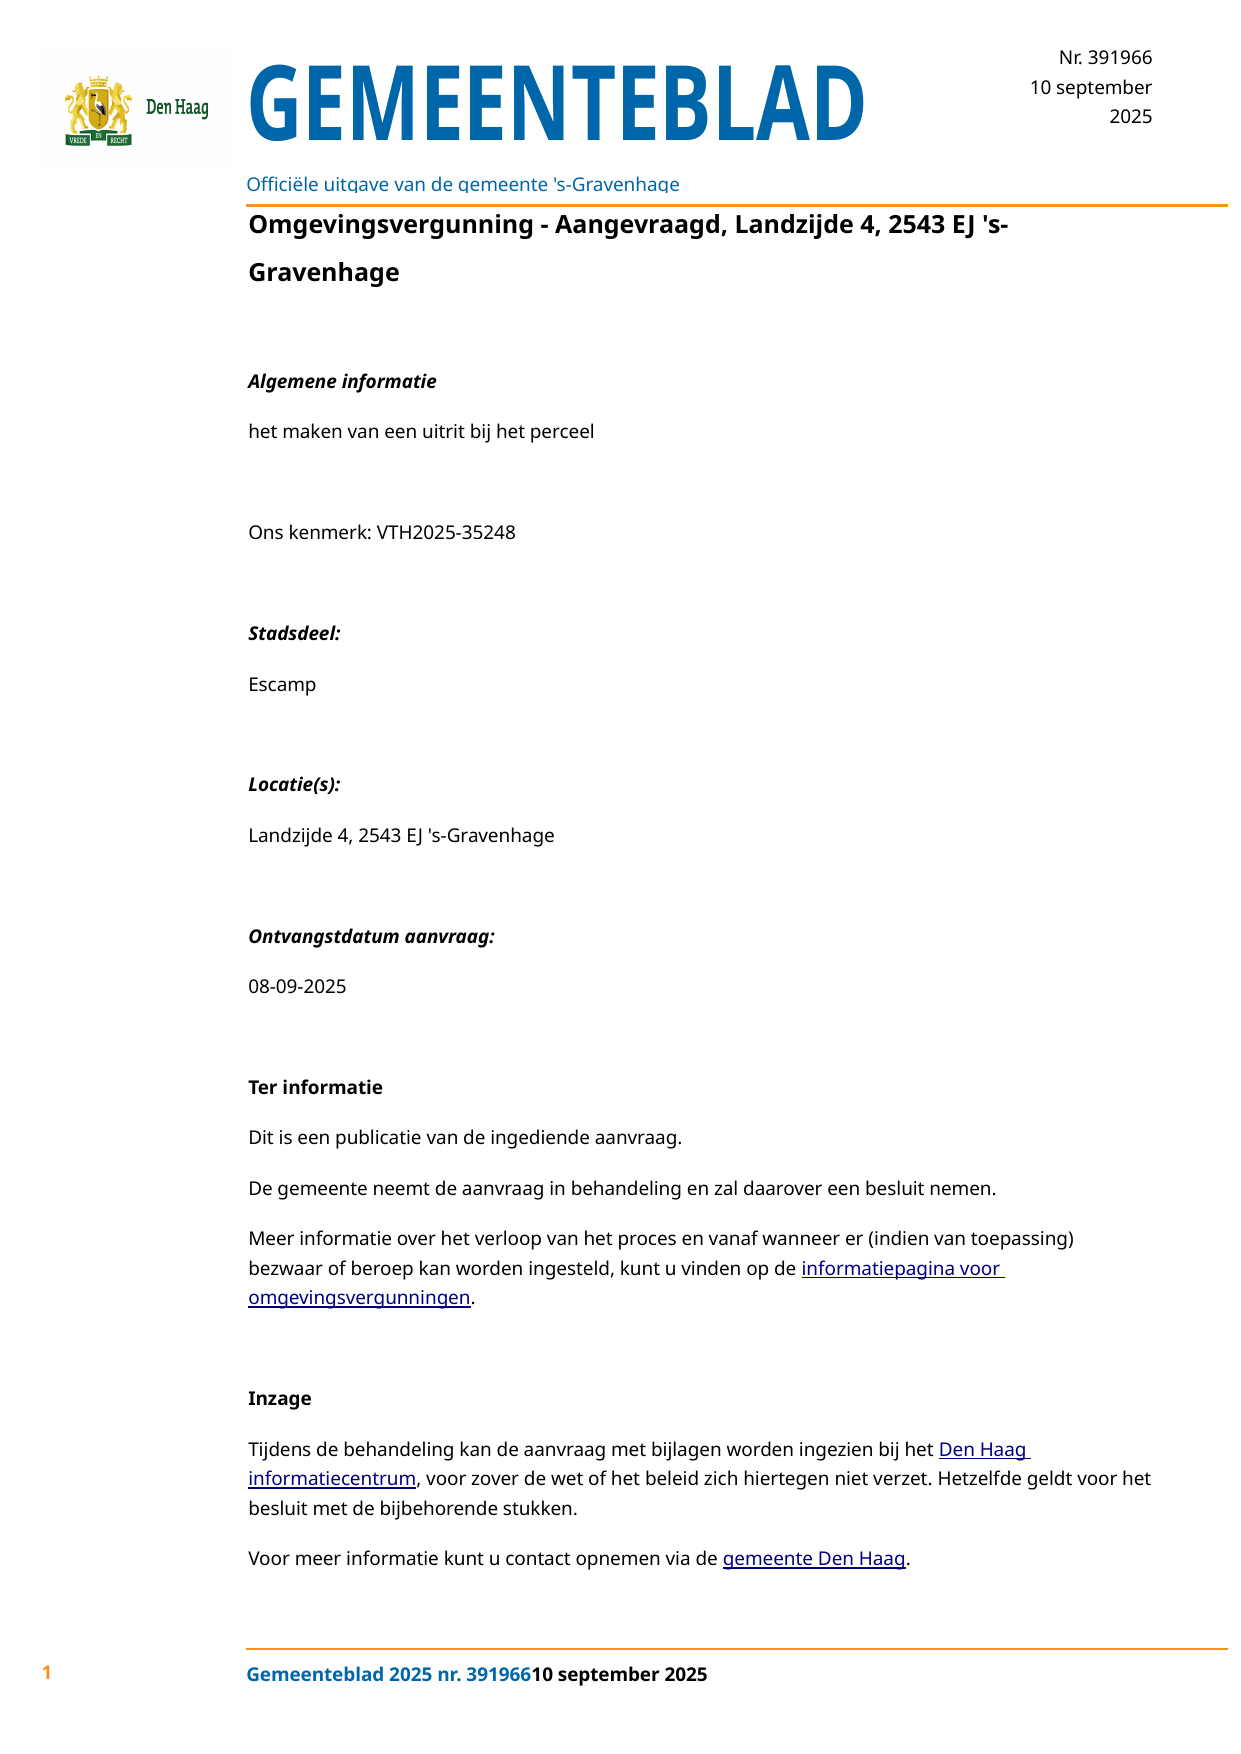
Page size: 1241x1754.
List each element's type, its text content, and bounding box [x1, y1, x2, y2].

text Locatie(s): [248, 772, 1152, 797]
text Omgevingsvergunning - Aangevraagd, Landzijde 4, 2543 EJ 's-Gravenhage [248, 207, 1152, 288]
text Ontvangstdatum aanvraag: [248, 923, 1152, 949]
text het maken van een uitrit bij het perceel [248, 419, 1152, 444]
text Meer informatie over het verloop van het proces en vanaf wanneer er (indien van toepassing) bezwaar of beroep kan worden ingesteld, kunt u vinden op de informatiepagina voor omgevingsvergunningen. [248, 1225, 1152, 1310]
text Tijdens de behandeling kan de aanvraag met bijlagen worden ingezien bij het Den Haag informatiecentrum, voor zover de wet of het beleid zich hiertegen niet verzet. Hetzelfde geldt voor het besluit met de bijbehorende stukken. [248, 1436, 1152, 1521]
text Ter informatie [248, 1074, 1152, 1100]
text Landzijde 4, 2543 EJ 's-Gravenhage [248, 822, 1152, 848]
text Escamp [248, 671, 1152, 697]
picture [41, 47, 231, 172]
text Algemene informatie [248, 368, 1152, 394]
text Ons kenmerk: VTH2025-35248 [248, 519, 1152, 545]
text De gemeente neemt de aanvraag in behandeling en zal daarover een besluit nemen. [248, 1175, 1152, 1201]
text Dit is een publicatie van de ingediende aanvraag. [248, 1124, 1152, 1150]
text Voor meer informatie kunt u contact opnemen via de gemeente Den Haag. [248, 1545, 1152, 1571]
text Stadsdeel: [248, 620, 1152, 646]
text 08-09-2025 [248, 973, 1152, 999]
text Inzage [248, 1385, 1152, 1411]
